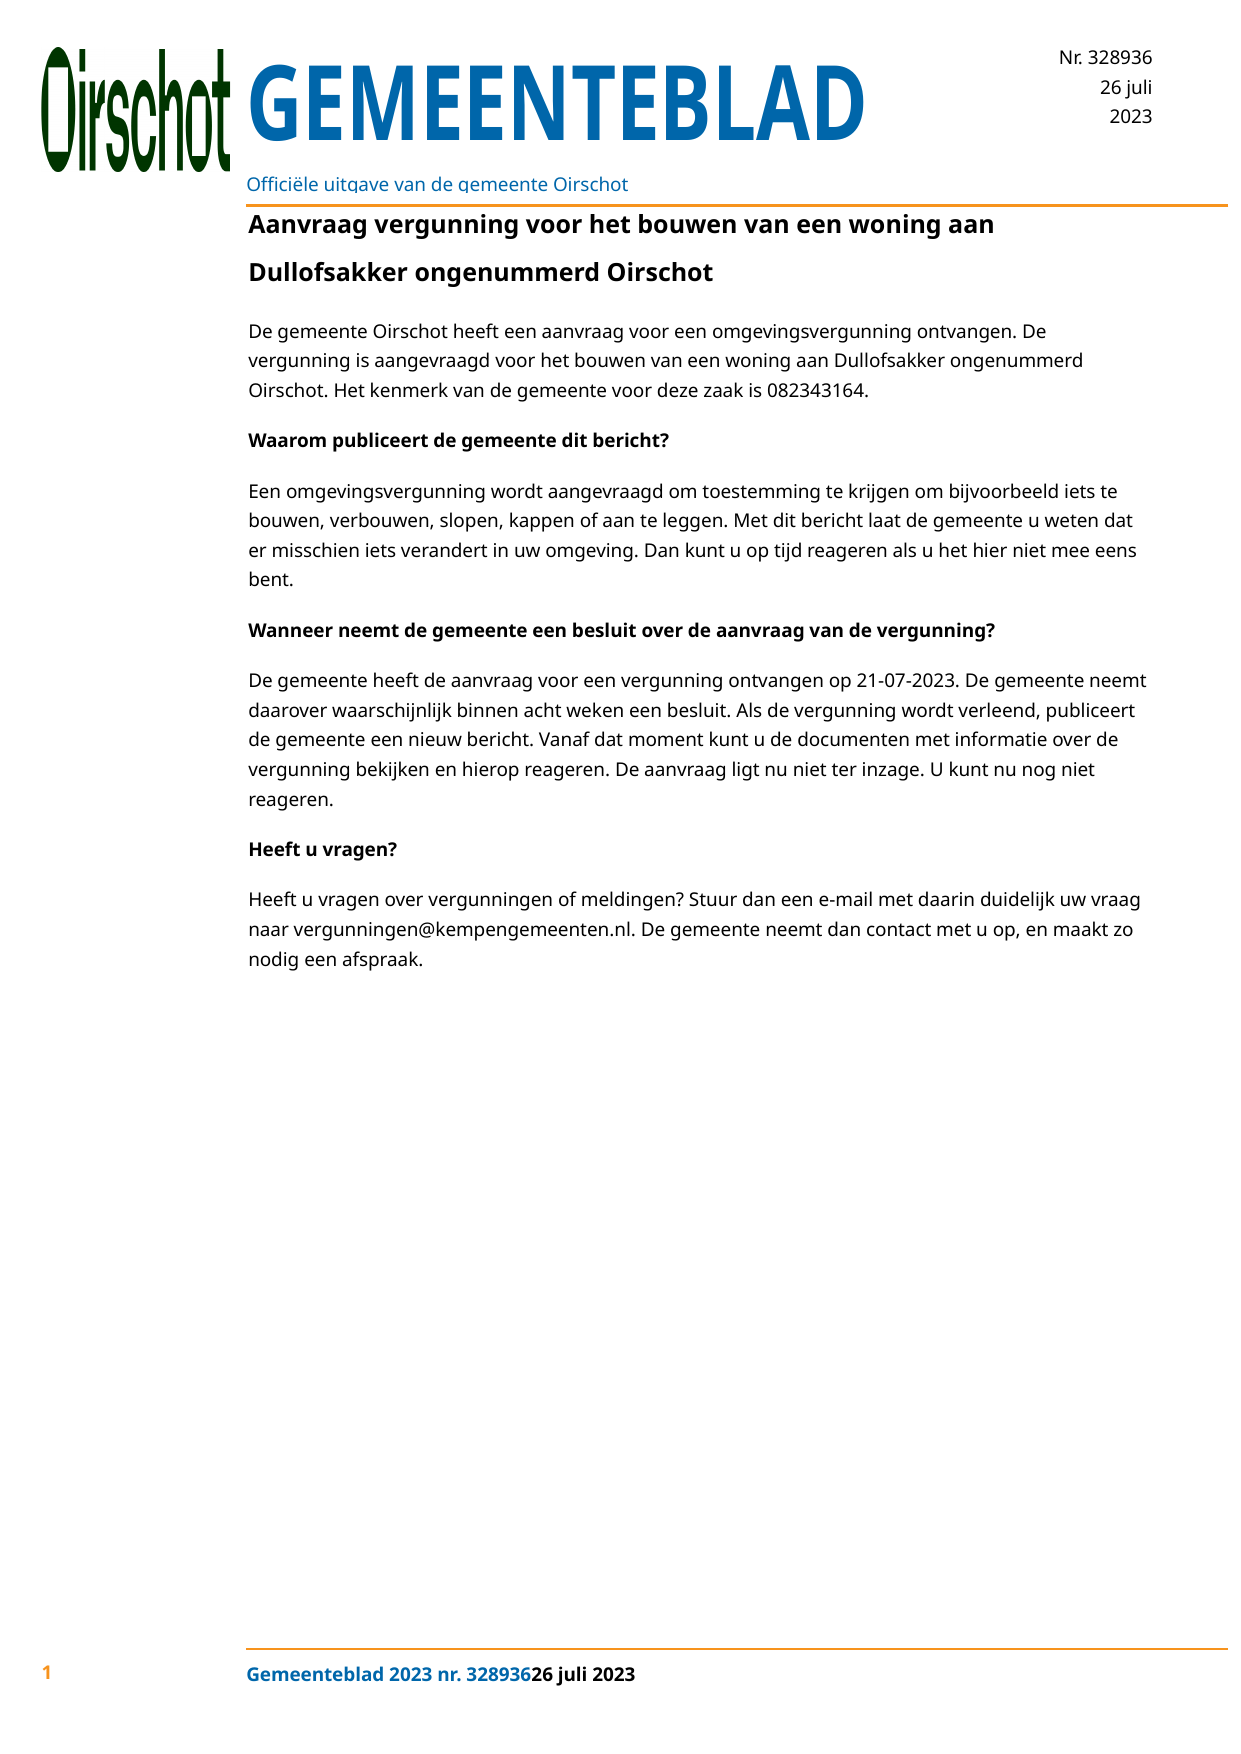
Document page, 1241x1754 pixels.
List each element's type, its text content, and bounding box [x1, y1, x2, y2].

text Heeft u vragen over vergunningen of meldingen? Stuur dan een e-mail met daarin duidelijk uw vraag naar vergunningen@kempengemeenten.nl. De gemeente neemt dan contact met u op, en maakt zo nodig een afspraak. [248, 887, 1152, 972]
picture [41, 47, 231, 172]
text Wanneer neemt de gemeente een besluit over de aanvraag van de vergunning? [248, 617, 1152, 643]
text Waarom publiceert de gemeente dit bericht? [248, 427, 1152, 453]
text Heeft u vragen? [248, 836, 1152, 862]
text Een omgevingsvergunning wordt aangevraagd om toestemming te krijgen om bijvoorbeeld iets te bouwen, verbouwen, slopen, kappen of aan te leggen. Met dit bericht laat de gemeente u weten dat er misschien iets verandert in uw omgeving. Dan kunt u op tijd reageren als u het hier niet mee eens bent. [248, 478, 1152, 592]
text Aanvraag vergunning voor het bouwen van een woning aan Dullofsakker ongenummerd Oirschot [248, 207, 1152, 288]
text De gemeente heeft de aanvraag voor een vergunning ontvangen op 21-07-2023. De gemeente neemt daarover waarschijnlijk binnen acht weken een besluit. Als de vergunning wordt verleend, publiceert de gemeente een nieuw bericht. Vanaf dat moment kunt u de documenten met informatie over de vergunning bekijken en hierop reageren. De aanvraag ligt nu niet ter inzage. U kunt nu nog niet reageren. [248, 667, 1152, 812]
text De gemeente Oirschot heeft een aanvraag voor een omgevingsvergunning ontvangen. De vergunning is aangevraagd voor het bouwen van een woning aan Dullofsakker ongenummerd Oirschot. Het kenmerk van de gemeente voor deze zaak is 082343164. [248, 318, 1152, 403]
